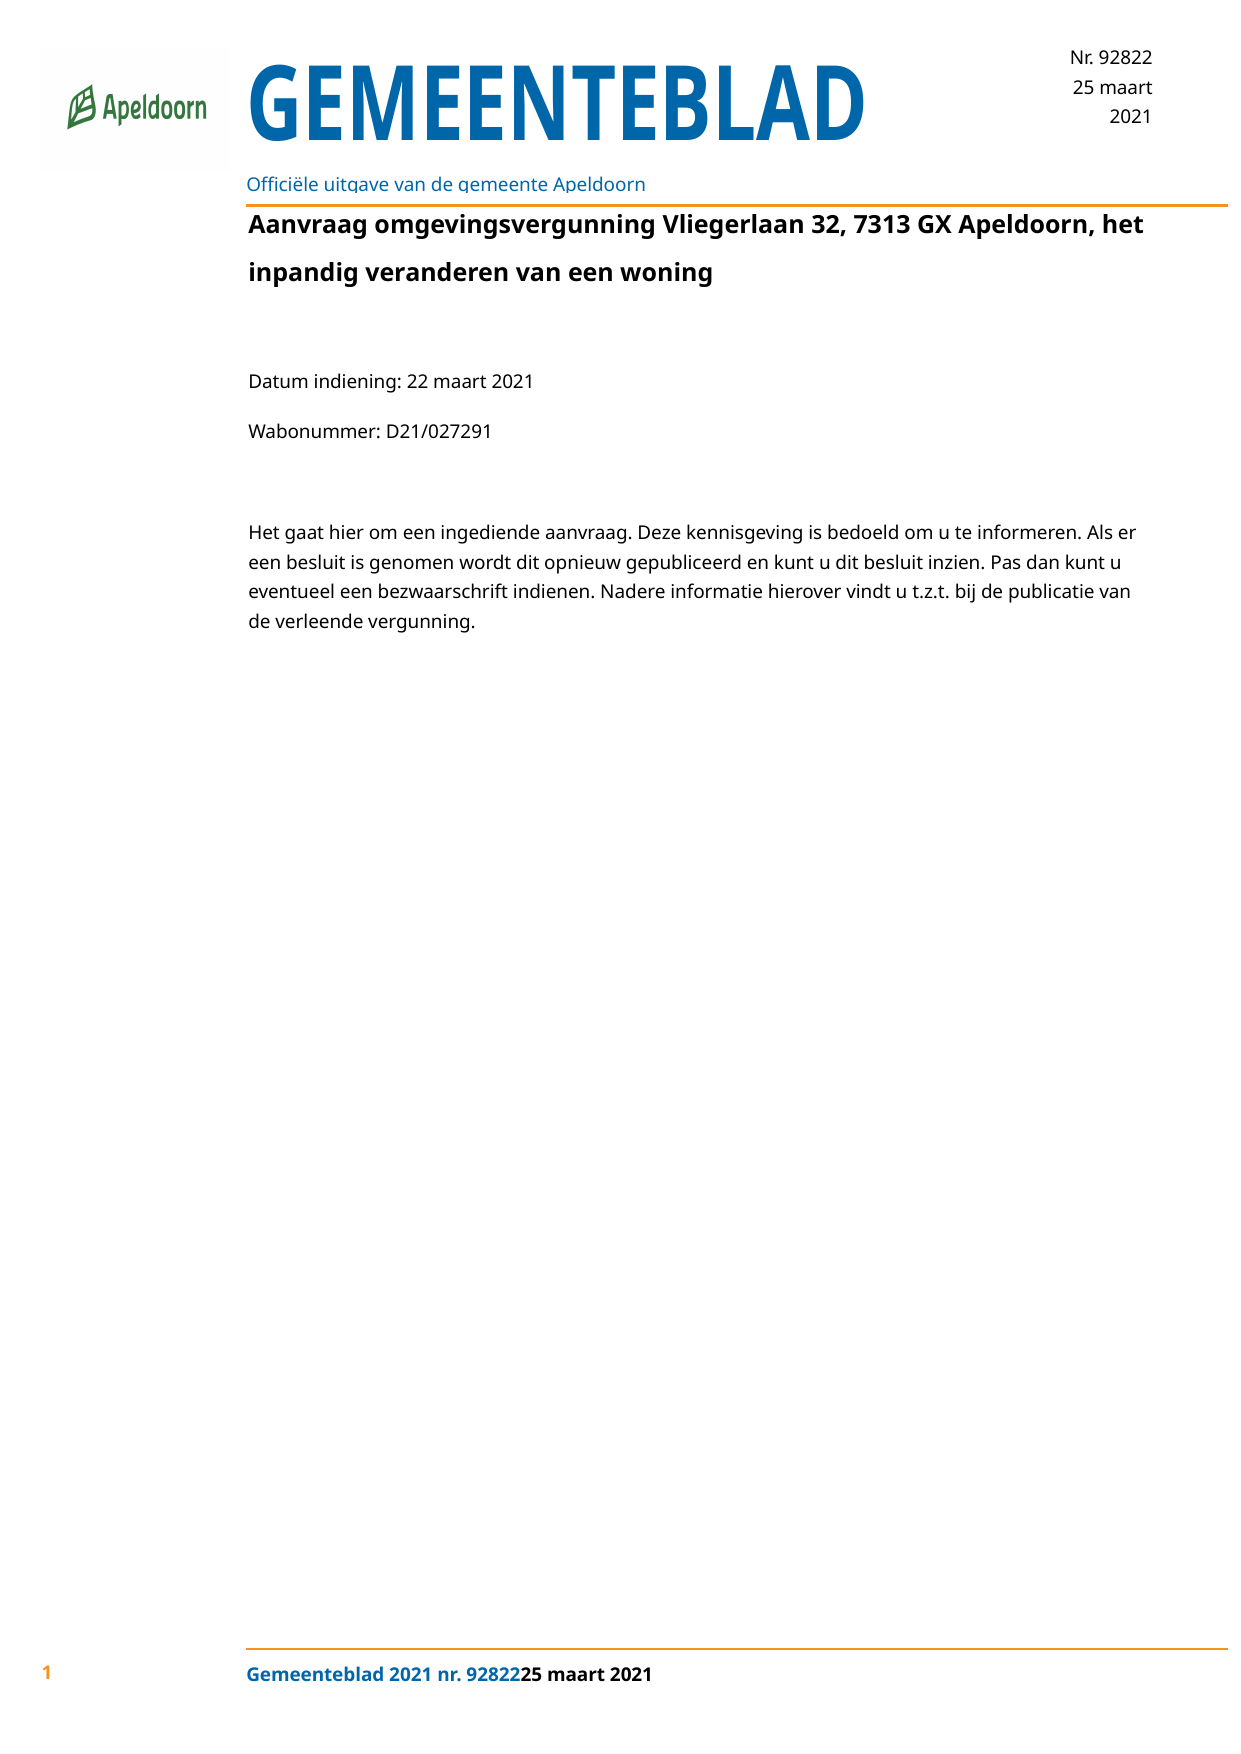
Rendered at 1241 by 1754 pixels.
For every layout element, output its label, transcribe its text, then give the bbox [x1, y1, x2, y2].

text Aanvraag omgevingsvergunning Vliegerlaan 32, 7313 GX Apeldoorn, het inpandig veranderen van een woning [248, 207, 1152, 288]
text Datum indiening: 22 maart 2021 [248, 368, 1152, 394]
text Wabonummer: D21/027291 [248, 419, 1152, 444]
picture [41, 47, 231, 172]
text Het gaat hier om een ingediende aanvraag. Deze kennisgeving is bedoeld om u te informeren. Als er een besluit is genomen wordt dit opnieuw gepubliceerd en kunt u dit besluit inzien. Pas dan kunt u eventueel een bezwaarschrift indienen. Nadere informatie hierover vindt u t.z.t. bij de publicatie van de verleende vergunning. [248, 519, 1152, 634]
